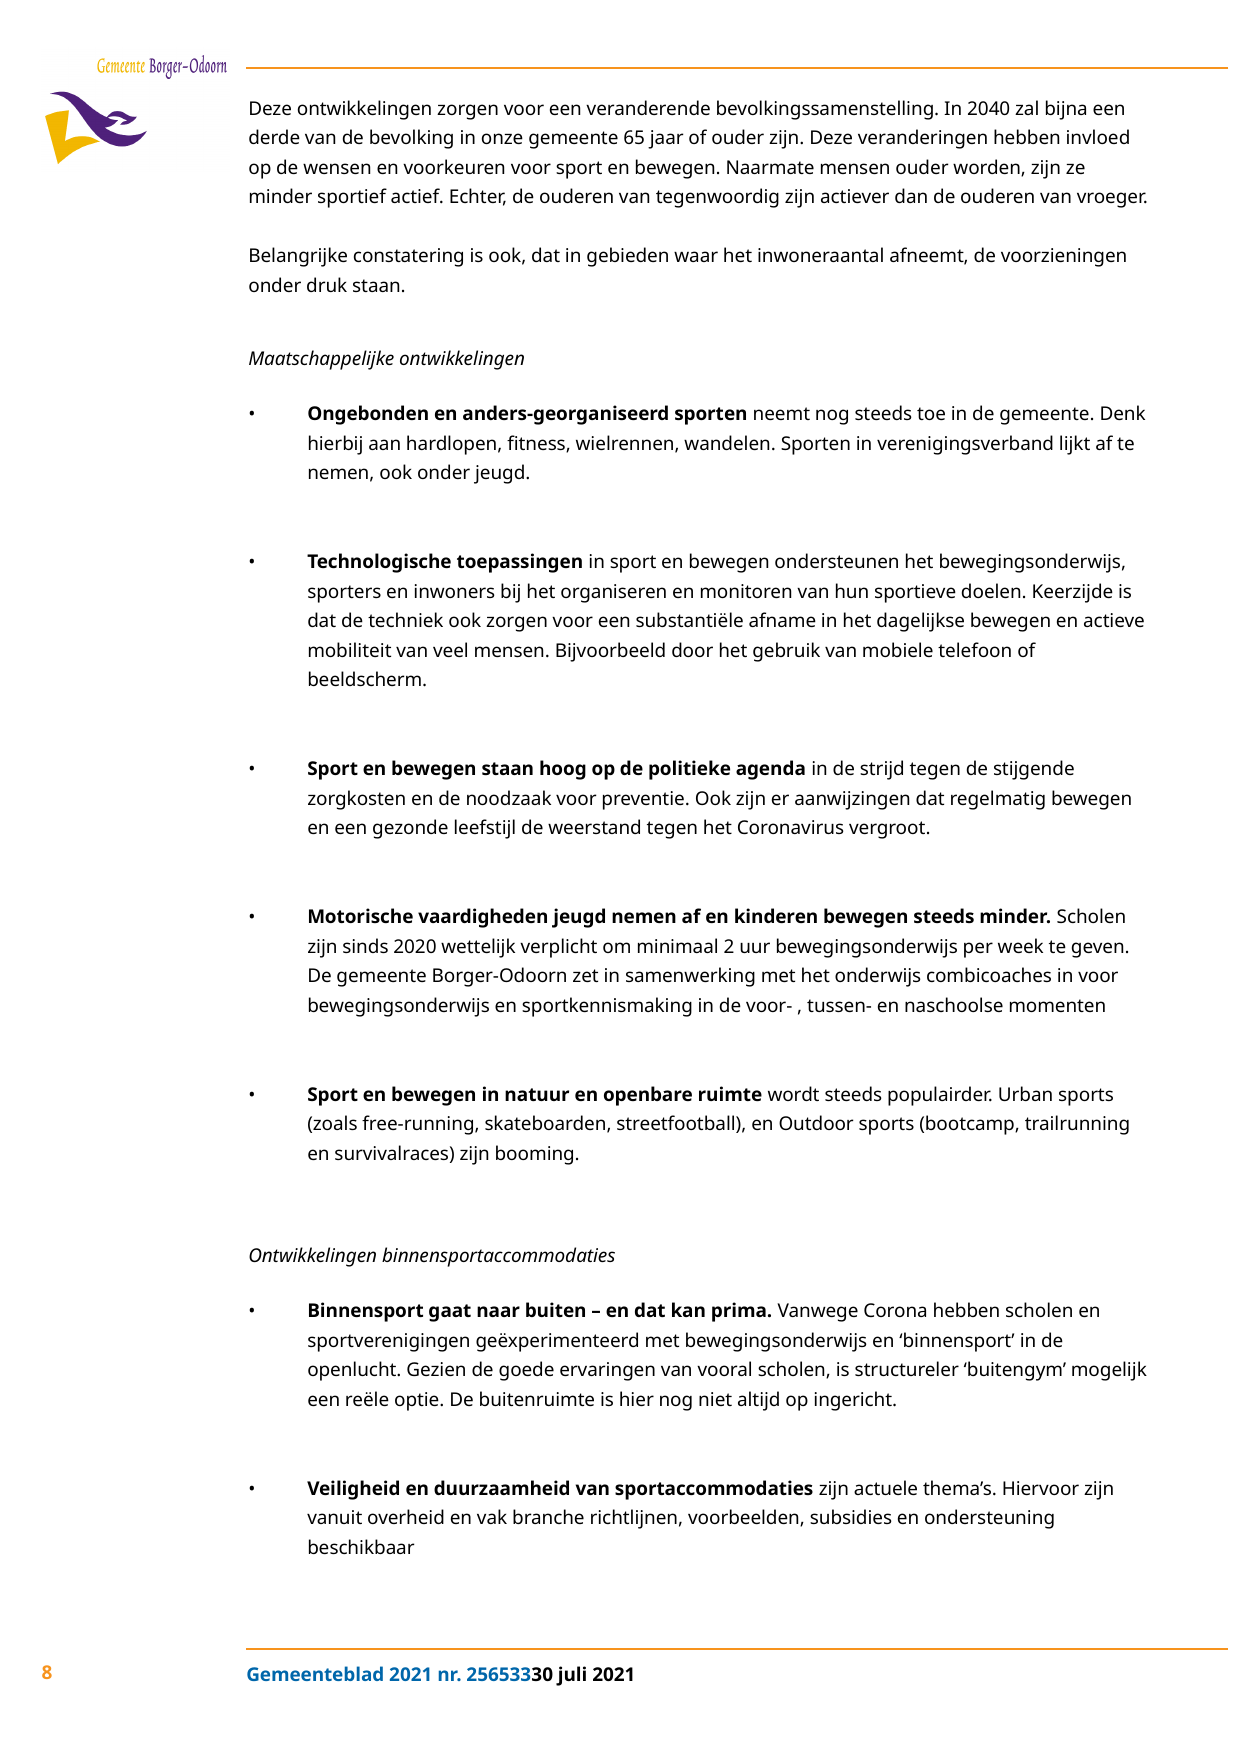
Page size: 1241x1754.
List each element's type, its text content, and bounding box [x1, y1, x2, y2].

list Technologische toepassingen in sport en bewegen ondersteunen het bewegingsonderwijs, sporters en inwoners bij het organiseren en monitoren van hun sportieve doelen. Keerzijde is dat de techniek ook zorgen voor een substantiële afname in het dagelijkse bewegen en actieve mobiliteit van veel mensen. Bijvoorbeeld door het gebruik van mobiele telefoon of beeldscherm. [248, 548, 1152, 692]
list Ongebonden en anders-georganiseerd sporten neemt nog steeds toe in de gemeente. Denk hierbij aan hardlopen, fitness, wielrennen, wandelen. Sporten in verenigingsverband lijkt af te nemen, ook onder jeugd. [248, 400, 1152, 485]
text Deze ontwikkelingen zorgen voor een veranderende bevolkingssamenstelling. In 2040 zal bijna een derde van de bevolking in onze gemeente 65 jaar of ouder zijn. Deze veranderingen hebben invloed op de wensen en voorkeuren voor sport en bewegen. Naarmate mensen ouder worden, zijn ze minder sportief actief. Echter, de ouderen van tegenwoordig zijn actiever dan de ouderen van vroeger. [248, 95, 1152, 209]
list Binnensport gaat naar buiten – en dat kan prima. Vanwege Corona hebben scholen en sportverenigingen geëxperimenteerd met bewegingsonderwijs en ‘binnensport’ in de openlucht. Gezien de goede ervaringen van vooral scholen, is structureler ‘buitengym’ mogelijk een reële optie. De buitenruimte is hier nog niet altijd op ingericht. [248, 1297, 1152, 1412]
picture [41, 47, 231, 172]
text Belangrijke constatering is ook, dat in gebieden waar het inwoneraantal afneemt, de voorzieningen onder druk staan. [248, 243, 1152, 298]
list Veiligheid en duurzaamheid van sportaccommodaties zijn actuele thema’s. Hiervoor zijn vanuit overheid en vak branche richtlijnen, voorbeelden, subsidies en ondersteuning beschikbaar [248, 1475, 1152, 1560]
text Maatschappelijke ontwikkelingen [248, 345, 1152, 371]
list Motorische vaardigheden jeugd nemen af en kinderen bewegen steeds minder. Scholen zijn sinds 2020 wettelijk verplicht om minimaal 2 uur bewegingsonderwijs per week te geven. De gemeente Borger-Odoorn zet in samenwerking met het onderwijs combicoaches in voor bewegingsonderwijs en sportkennismaking in de voor- , tussen- en naschoolse momenten [248, 903, 1152, 1018]
list Sport en bewegen in natuur en openbare ruimte wordt steeds populairder. Urban sports (zoals free-running, skateboarden, streetfootball), en Outdoor sports (bootcamp, trailrunning en survivalraces) zijn booming. [248, 1081, 1152, 1166]
text Ontwikkelingen binnensportaccommodaties [248, 1242, 1152, 1268]
list Sport en bewegen staan hoog op de politieke agenda in de strijd tegen de stijgende zorgkosten en de noodzaak voor preventie. Ook zijn er aanwijzingen dat regelmatig bewegen en een gezonde leefstijl de weerstand tegen het Coronavirus vergroot. [248, 755, 1152, 840]
